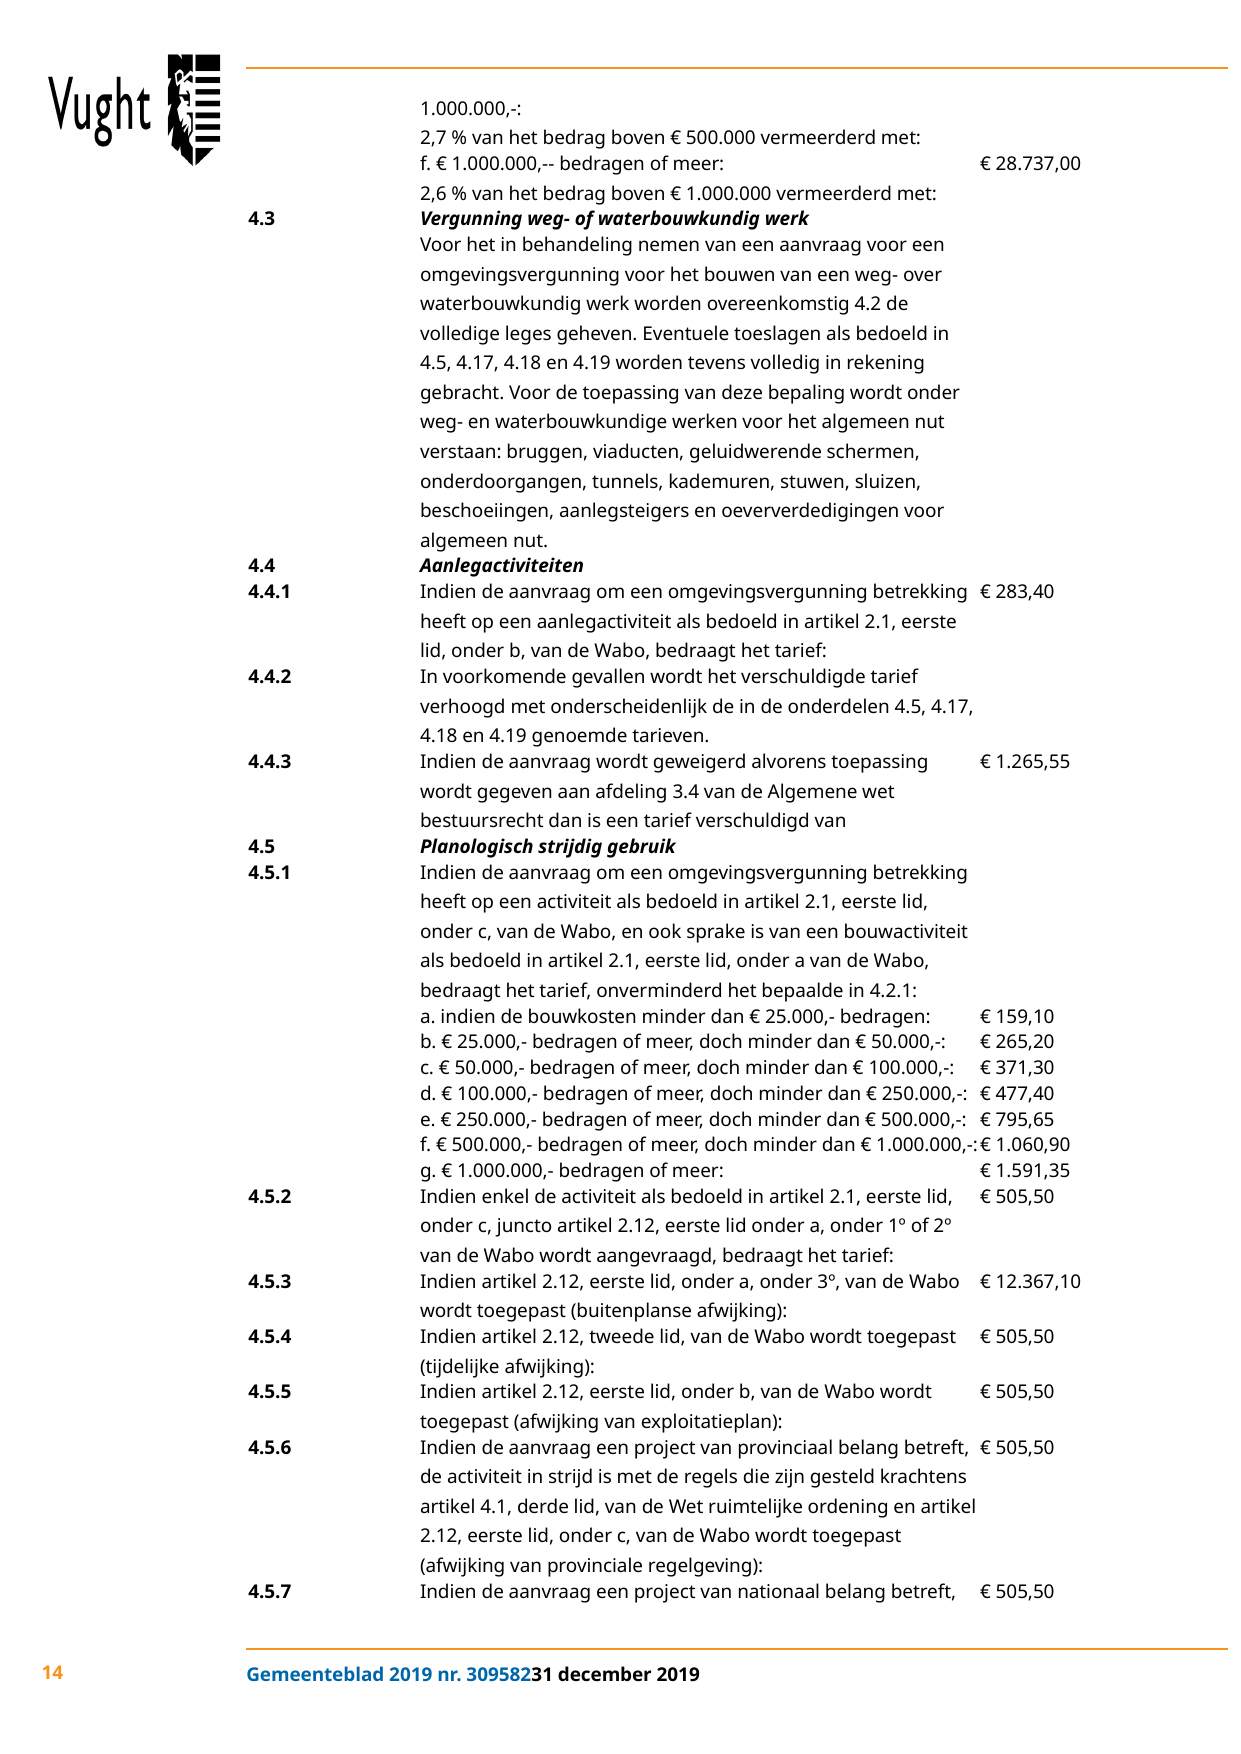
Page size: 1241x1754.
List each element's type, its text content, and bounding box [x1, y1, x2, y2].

table_cell [248, 231, 420, 553]
table_cell 4.4.3 [248, 748, 420, 833]
table_cell [248, 1106, 420, 1132]
table_cell [248, 1029, 420, 1054]
table_cell In voorkomende gevallen wordt het verschuldigde tarief verhoogd met onderscheidenlijk de in de onderdelen 4.5, 4.17, 4.18 en 4.19 genoemde tarieven. [420, 663, 980, 748]
table_cell [980, 231, 1152, 553]
table_cell 4.4 [248, 553, 420, 578]
table_cell 1.000.000,-: 2,7 % van het bedrag boven € 500.000 vermeerderd met: [420, 95, 980, 150]
table_cell Vergunning weg- of waterbouwkundig werk [420, 205, 980, 231]
table_cell Indien de aanvraag een project van nationaal belang betreft, [420, 1578, 980, 1604]
table_cell f. € 1.000.000,-- bedragen of meer: 2,6 % van het bedrag boven € 1.000.000 vermeerderd met: [420, 150, 980, 205]
table_cell € 505,50 [980, 1183, 1152, 1268]
table_cell [980, 859, 1152, 1003]
table_cell [980, 553, 1152, 578]
table_cell € 505,50 [980, 1578, 1152, 1604]
table_cell € 505,50 [980, 1323, 1152, 1378]
table_cell b. € 25.000,- bedragen of meer, doch minder dan € 50.000,-: [420, 1029, 980, 1054]
table_cell [248, 1080, 420, 1106]
table_cell [980, 663, 1152, 748]
table_cell € 1.060,90 [980, 1132, 1152, 1157]
table_cell € 159,10 [980, 1003, 1152, 1029]
table_cell Indien artikel 2.12, tweede lid, van de Wabo wordt toegepast (tijdelijke afwijking): [420, 1323, 980, 1378]
table_cell Indien de aanvraag wordt geweigerd alvorens toepassing wordt gegeven aan afdeling 3.4 van de Algemene wet bestuursrecht dan is een tarief verschuldigd van [420, 748, 980, 833]
table_cell [248, 95, 420, 150]
table_cell Aanlegactiviteiten [420, 553, 980, 578]
table_cell € 1.591,35 [980, 1157, 1152, 1183]
table_cell e. € 250.000,- bedragen of meer, doch minder dan € 500.000,-: [420, 1106, 980, 1132]
table_cell [980, 205, 1152, 231]
table_cell 4.3 [248, 205, 420, 231]
picture [41, 47, 231, 172]
table_cell a. indien de bouwkosten minder dan € 25.000,- bedragen: [420, 1003, 980, 1029]
table_cell € 505,50 [980, 1379, 1152, 1434]
table_cell 4.4.2 [248, 663, 420, 748]
table_cell 4.5.7 [248, 1578, 420, 1604]
table_cell 4.5.6 [248, 1434, 420, 1578]
table_cell 4.5.3 [248, 1268, 420, 1323]
table_cell 4.5.2 [248, 1183, 420, 1268]
table_cell [248, 1054, 420, 1080]
table_cell € 12.367,10 [980, 1268, 1152, 1323]
table_cell [248, 150, 420, 205]
table_cell € 371,30 [980, 1054, 1152, 1080]
table_cell Indien artikel 2.12, eerste lid, onder a, onder 3º, van de Wabo wordt toegepast (buitenplanse afwijking): [420, 1268, 980, 1323]
table_cell Indien enkel de activiteit als bedoeld in artikel 2.1, eerste lid, onder c, juncto artikel 2.12, eerste lid onder a, onder 1º of 2º van de Wabo wordt aangevraagd, bedraagt het tarief: [420, 1183, 980, 1268]
table_cell [980, 833, 1152, 859]
table_cell 4.5.1 [248, 859, 420, 1003]
table_cell 4.5.5 [248, 1379, 420, 1434]
table_cell 4.5 [248, 833, 420, 859]
table_cell Planologisch strijdig gebruik [420, 833, 980, 859]
table_cell Voor het in behandeling nemen van een aanvraag voor een omgevingsvergunning voor het bouwen van een weg- over waterbouwkundig werk worden overeenkomstig 4.2 de volledige leges geheven. Eventuele toeslagen als bedoeld in 4.5, 4.17, 4.18 en 4.19 worden tevens volledig in rekening gebracht. Voor de toepassing van deze bepaling wordt onder weg- en waterbouwkundige werken voor het algemeen nut verstaan: bruggen, viaducten, geluidwerende schermen, onderdoorgangen, tunnels, kademuren, stuwen, sluizen, beschoeiingen, aanlegsteigers en oeververdedigingen voor algemeen nut. [420, 231, 980, 553]
table_cell 4.5.4 [248, 1323, 420, 1378]
table_cell [248, 1132, 420, 1157]
table_cell [248, 1157, 420, 1183]
table_cell Indien artikel 2.12, eerste lid, onder b, van de Wabo wordt toegepast (afwijking van exploitatieplan): [420, 1379, 980, 1434]
table_cell € 265,20 [980, 1029, 1152, 1054]
table_cell € 795,65 [980, 1106, 1152, 1132]
table_cell f. € 500.000,- bedragen of meer, doch minder dan € 1.000.000,-: [420, 1132, 980, 1157]
table_cell g. € 1.000.000,- bedragen of meer: [420, 1157, 980, 1183]
table_cell € 28.737,00 [980, 150, 1152, 205]
table_cell € 283,40 [980, 579, 1152, 663]
table_cell € 1.265,55 [980, 748, 1152, 833]
table_cell Indien de aanvraag een project van provinciaal belang betreft, de activiteit in strijd is met de regels die zijn gesteld krachtens artikel 4.1, derde lid, van de Wet ruimtelijke ordening en artikel 2.12, eerste lid, onder c, van de Wabo wordt toegepast (afwijking van provinciale regelgeving): [420, 1434, 980, 1578]
table_cell d. € 100.000,- bedragen of meer, doch minder dan € 250.000,-: [420, 1080, 980, 1106]
table_cell c. € 50.000,- bedragen of meer, doch minder dan € 100.000,-: [420, 1054, 980, 1080]
table_cell € 505,50 [980, 1434, 1152, 1578]
table_cell Indien de aanvraag om een omgevingsvergunning betrekking heeft op een activiteit als bedoeld in artikel 2.1, eerste lid, onder c, van de Wabo, en ook sprake is van een bouwactiviteit als bedoeld in artikel 2.1, eerste lid, onder a van de Wabo, bedraagt het tarief, onverminderd het bepaalde in 4.2.1: [420, 859, 980, 1003]
table_cell Indien de aanvraag om een omgevingsvergunning betrekking heeft op een aanlegactiviteit als bedoeld in artikel 2.1, eerste lid, onder b, van de Wabo, bedraagt het tarief: [420, 579, 980, 663]
table_cell € 477,40 [980, 1080, 1152, 1106]
table_cell [248, 1003, 420, 1029]
table_cell 4.4.1 [248, 579, 420, 663]
table_cell [980, 95, 1152, 150]
